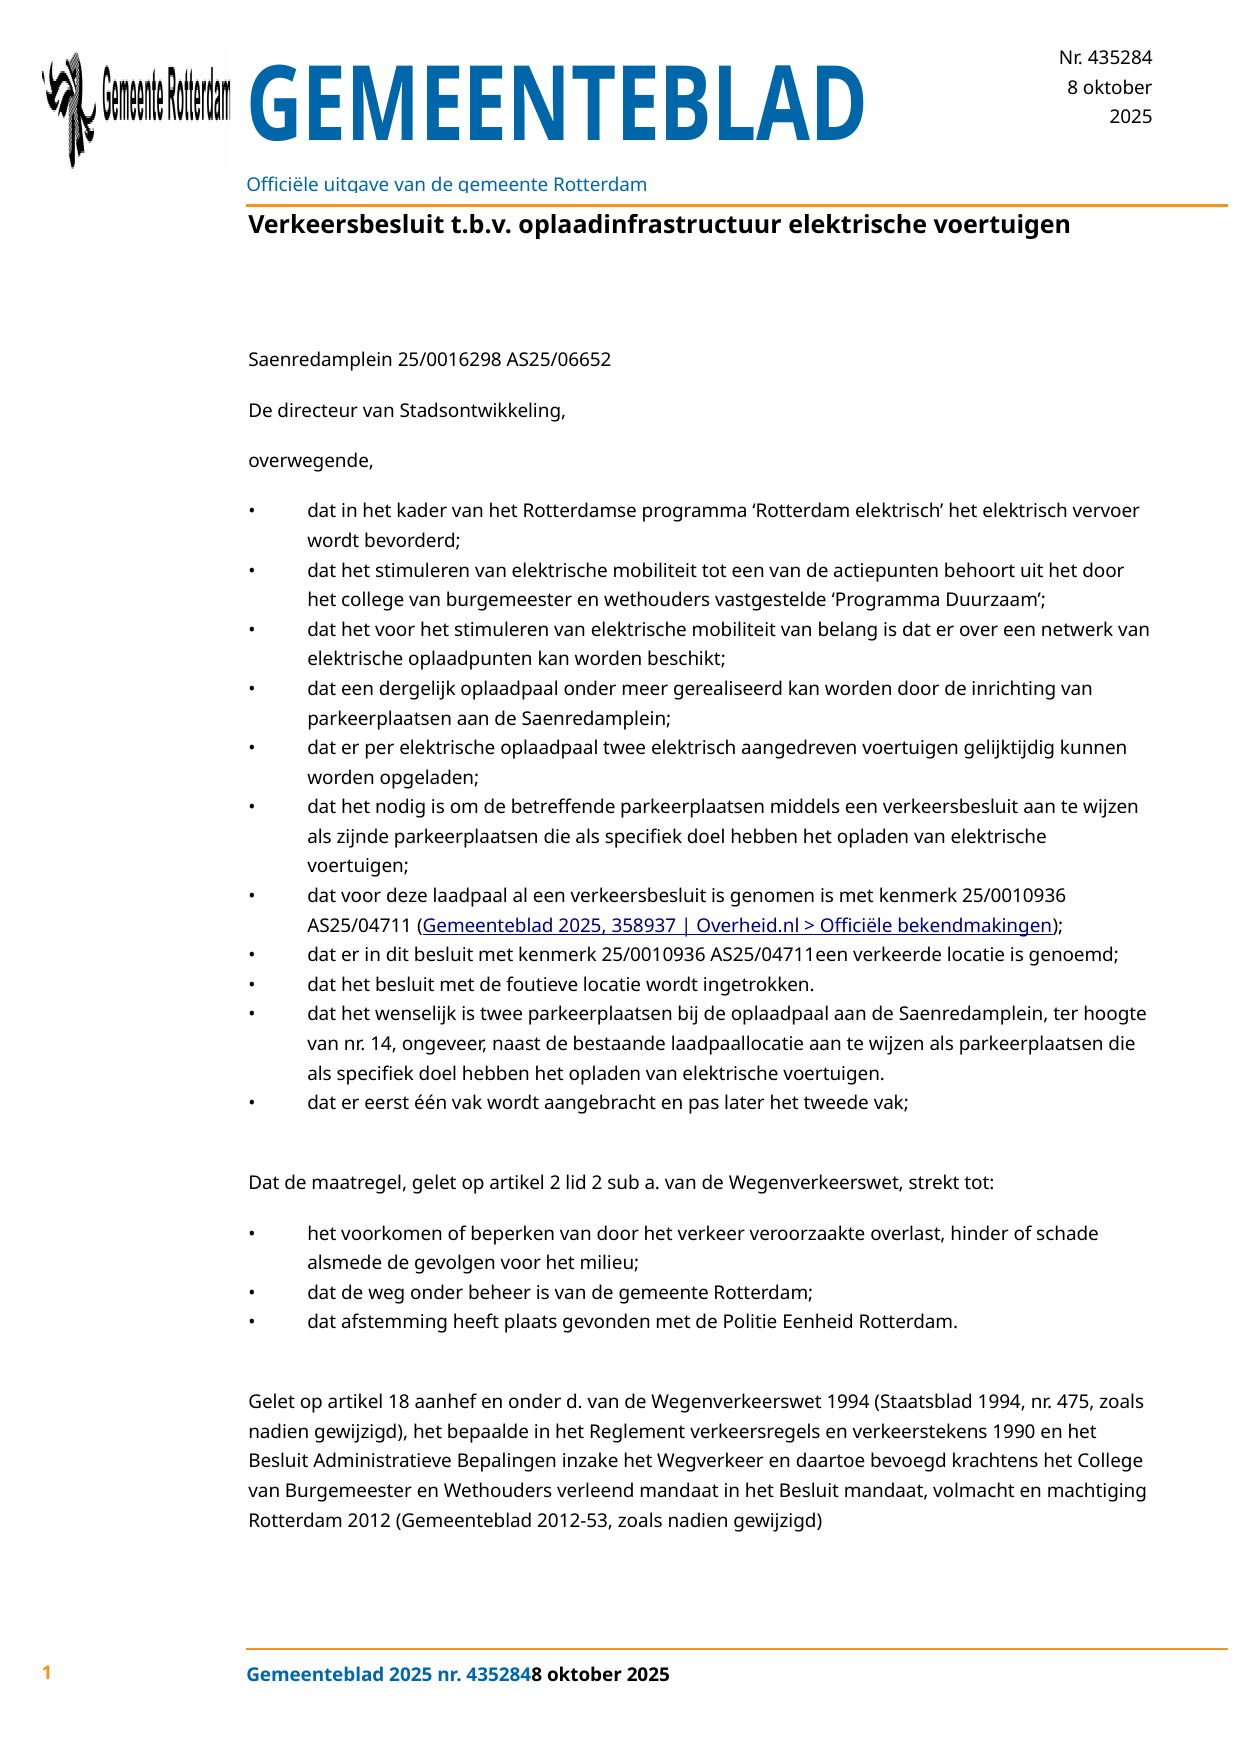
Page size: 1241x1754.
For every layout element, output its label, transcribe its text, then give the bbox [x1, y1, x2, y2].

picture [41, 47, 231, 172]
text Verkeersbesluit t.b.v. oplaadinfrastructuur elektrische voertuigen [248, 207, 1152, 241]
text Saenredamplein 25/0016298 AS25/06652 [248, 346, 1152, 372]
list dat de weg onder beheer is van de gemeente Rotterdam; [248, 1279, 1152, 1305]
list dat het stimuleren van elektrische mobiliteit tot een van de actiepunten behoort uit het door het college van burgemeester en wethouders vastgestelde ‘Programma Duurzaam’; [248, 557, 1152, 612]
list dat er per elektrische oplaadpaal twee elektrisch aangedreven voertuigen gelijktijdig kunnen worden opgeladen; [248, 734, 1152, 790]
list dat in het kader van het Rotterdamse programma ‘Rotterdam elektrisch’ het elektrisch vervoer wordt bevorderd; [248, 498, 1152, 553]
list dat een dergelijk oplaadpaal onder meer gerealiseerd kan worden door de inrichting van parkeerplaatsen aan de Saenredamplein; [248, 675, 1152, 731]
list dat het besluit met de foutieve locatie wordt ingetrokken. [248, 971, 1152, 997]
list dat het wenselijk is twee parkeerplaatsen bij de oplaadpaal aan de Saenredamplein, ter hoogte van nr. 14, ongeveer, naast de bestaande laadpaallocatie aan te wijzen als parkeerplaatsen die als specifiek doel hebben het opladen van elektrische voertuigen. [248, 1001, 1152, 1086]
list dat er eerst één vak wordt aangebracht en pas later het tweede vak; [248, 1089, 1152, 1115]
list dat voor deze laadpaal al een verkeersbesluit is genomen is met kenmerk 25/0010936 AS25/04711 (Gemeenteblad 2025, 358937 | Overheid.nl > Officiële bekendmakingen); [248, 882, 1152, 938]
list dat het voor het stimuleren van elektrische mobiliteit van belang is dat er over een netwerk van elektrische oplaadpunten kan worden beschikt; [248, 616, 1152, 671]
list dat er in dit besluit met kenmerk 25/0010936 AS25/04711een verkeerde locatie is genoemd; [248, 941, 1152, 967]
text De directeur van Stadsontwikkeling, [248, 397, 1152, 423]
list dat het nodig is om de betreffende parkeerplaatsen middels een verkeersbesluit aan te wijzen als zijnde parkeerplaatsen die als specifiek doel hebben het opladen van elektrische voertuigen; [248, 793, 1152, 878]
list dat afstemming heeft plaats gevonden met de Politie Eenheid Rotterdam. [248, 1308, 1152, 1334]
text overwegende, [248, 447, 1152, 473]
text Gelet op artikel 18 aanhef en onder d. van de Wegenverkeerswet 1994 (Staatsblad 1994, nr. 475, zoals nadien gewijzigd), het bepaalde in het Reglement verkeersregels en verkeerstekens 1990 en het Besluit Administratieve Bepalingen inzake het Wegverkeer en daartoe bevoegd krachtens het College van Burgemeester en Wethouders verleend mandaat in het Besluit mandaat, volmacht en machtiging Rotterdam 2012 (Gemeenteblad 2012-53, zoals nadien gewijzigd) [248, 1388, 1152, 1533]
text Dat de maatregel, gelet op artikel 2 lid 2 sub a. van de Wegenverkeerswet, strekt tot: [248, 1169, 1152, 1195]
list het voorkomen of beperken van door het verkeer veroorzaakte overlast, hinder of schade alsmede de gevolgen voor het milieu; [248, 1220, 1152, 1275]
